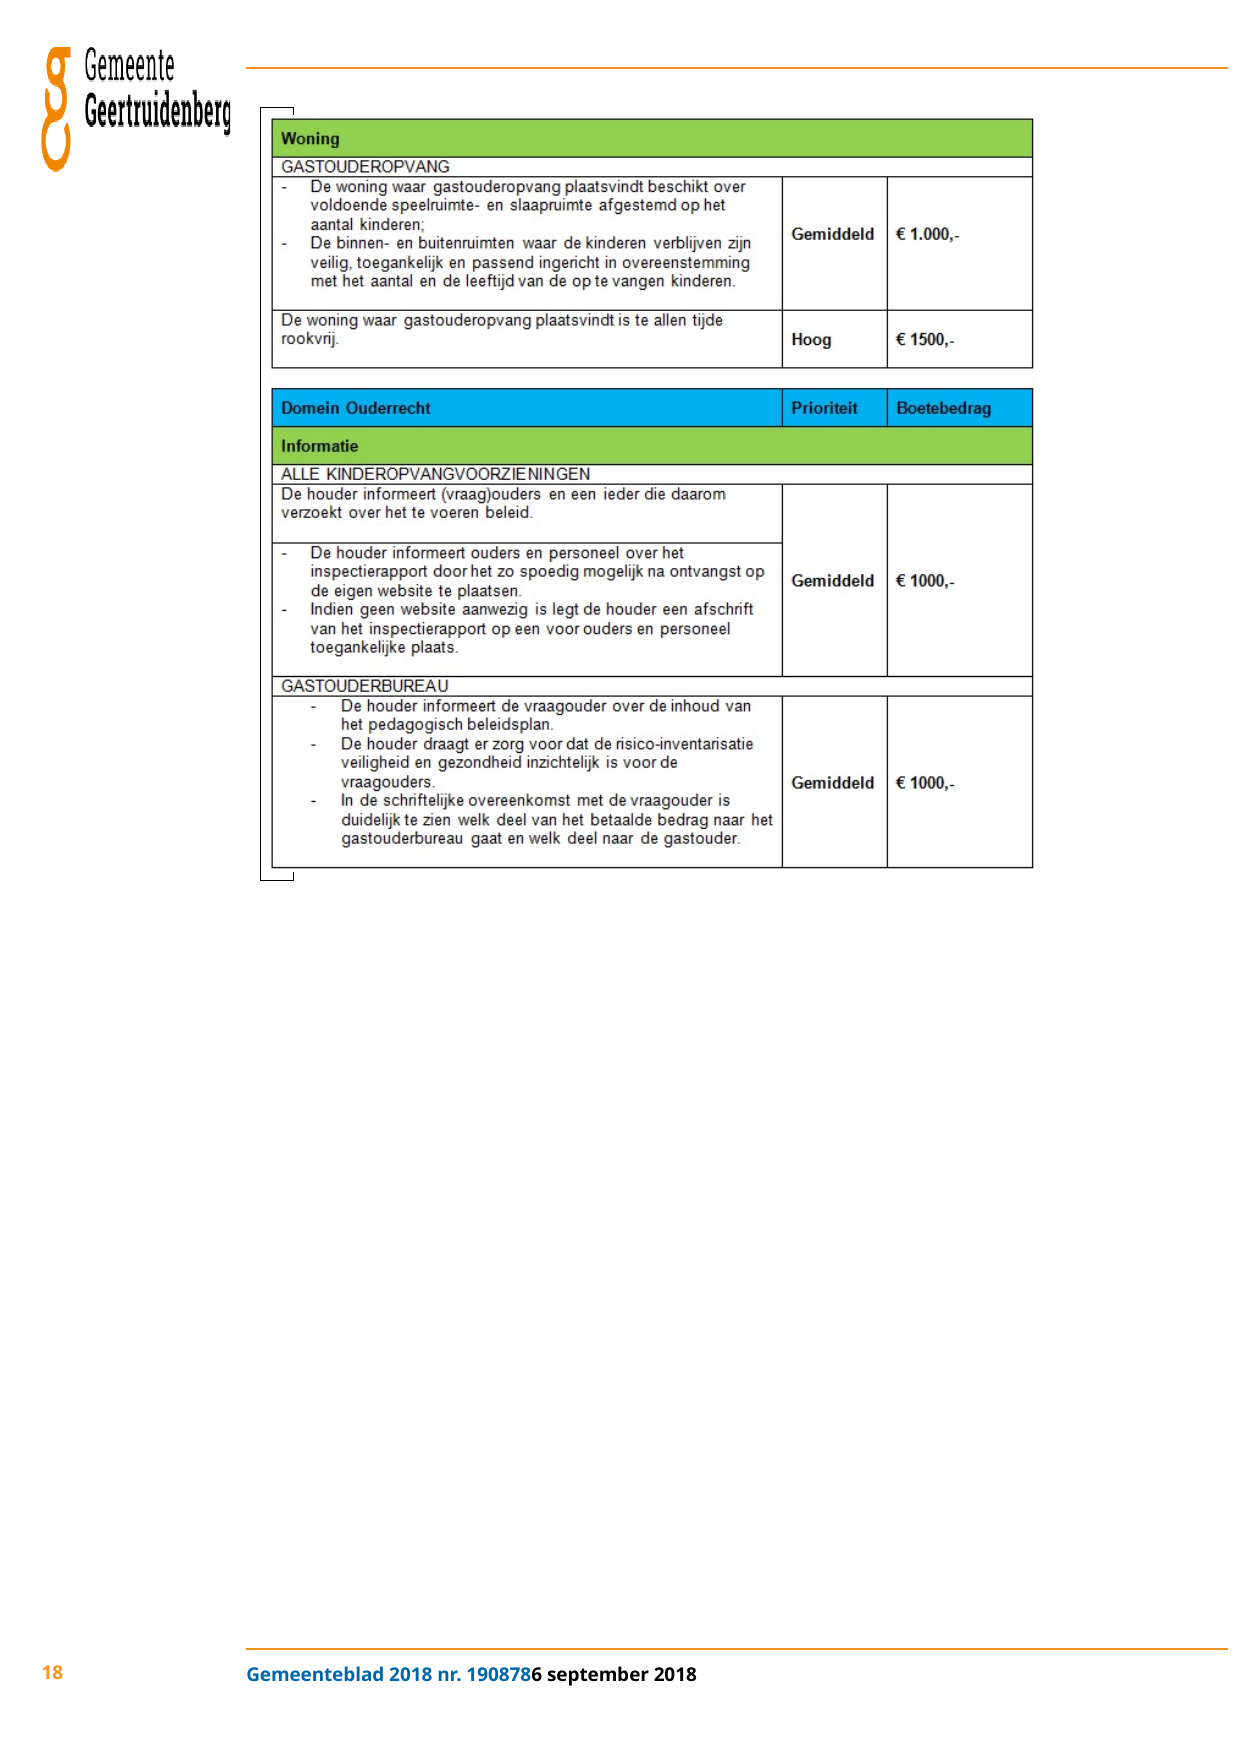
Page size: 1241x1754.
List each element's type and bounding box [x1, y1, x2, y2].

picture [41, 47, 231, 172]
picture [268, 115, 1037, 872]
